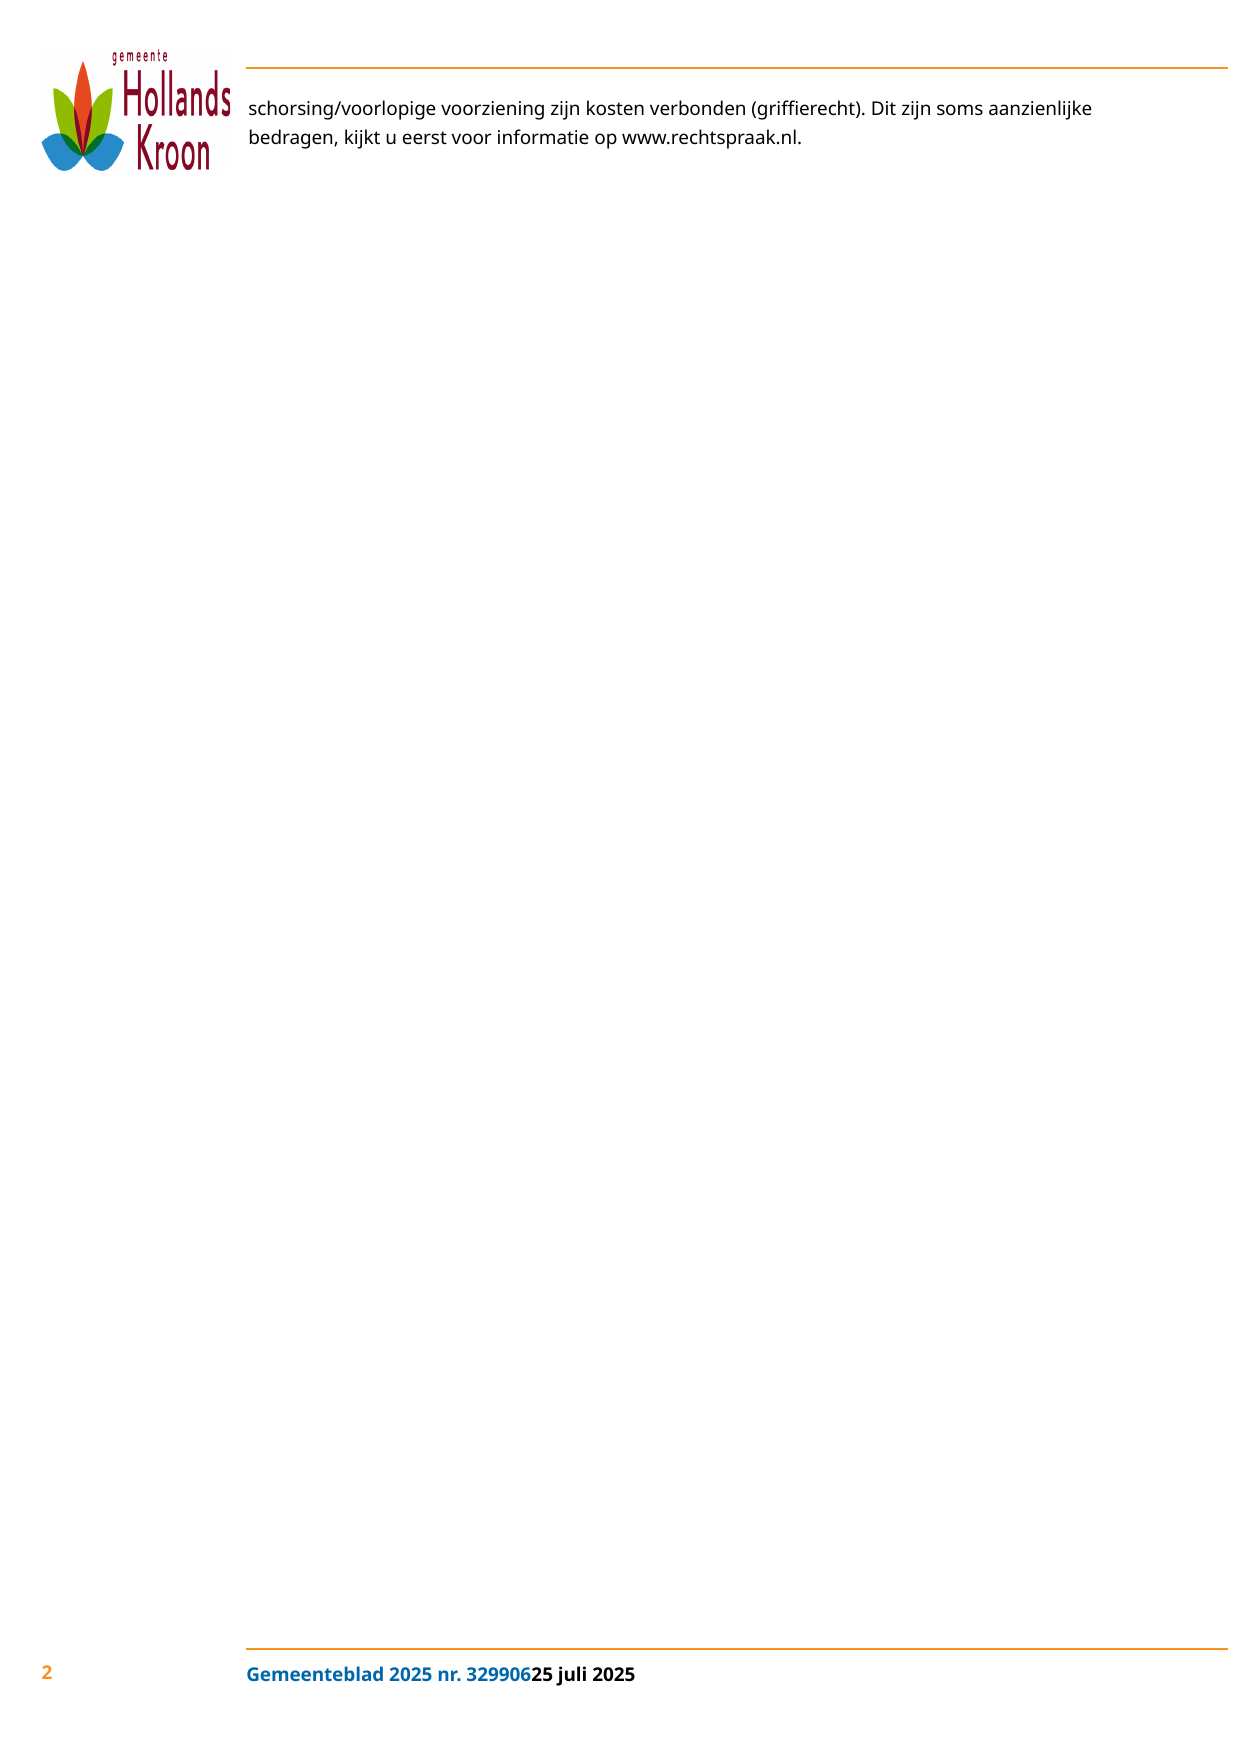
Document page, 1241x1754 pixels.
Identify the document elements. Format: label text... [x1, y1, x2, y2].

picture [41, 47, 231, 172]
text schorsing/voorlopige voorziening zijn kosten verbonden (griffierecht). Dit zijn soms aanzienlijke bedragen, kijkt u eerst voor informatie op www.rechtspraak.nl. [248, 95, 1152, 150]
